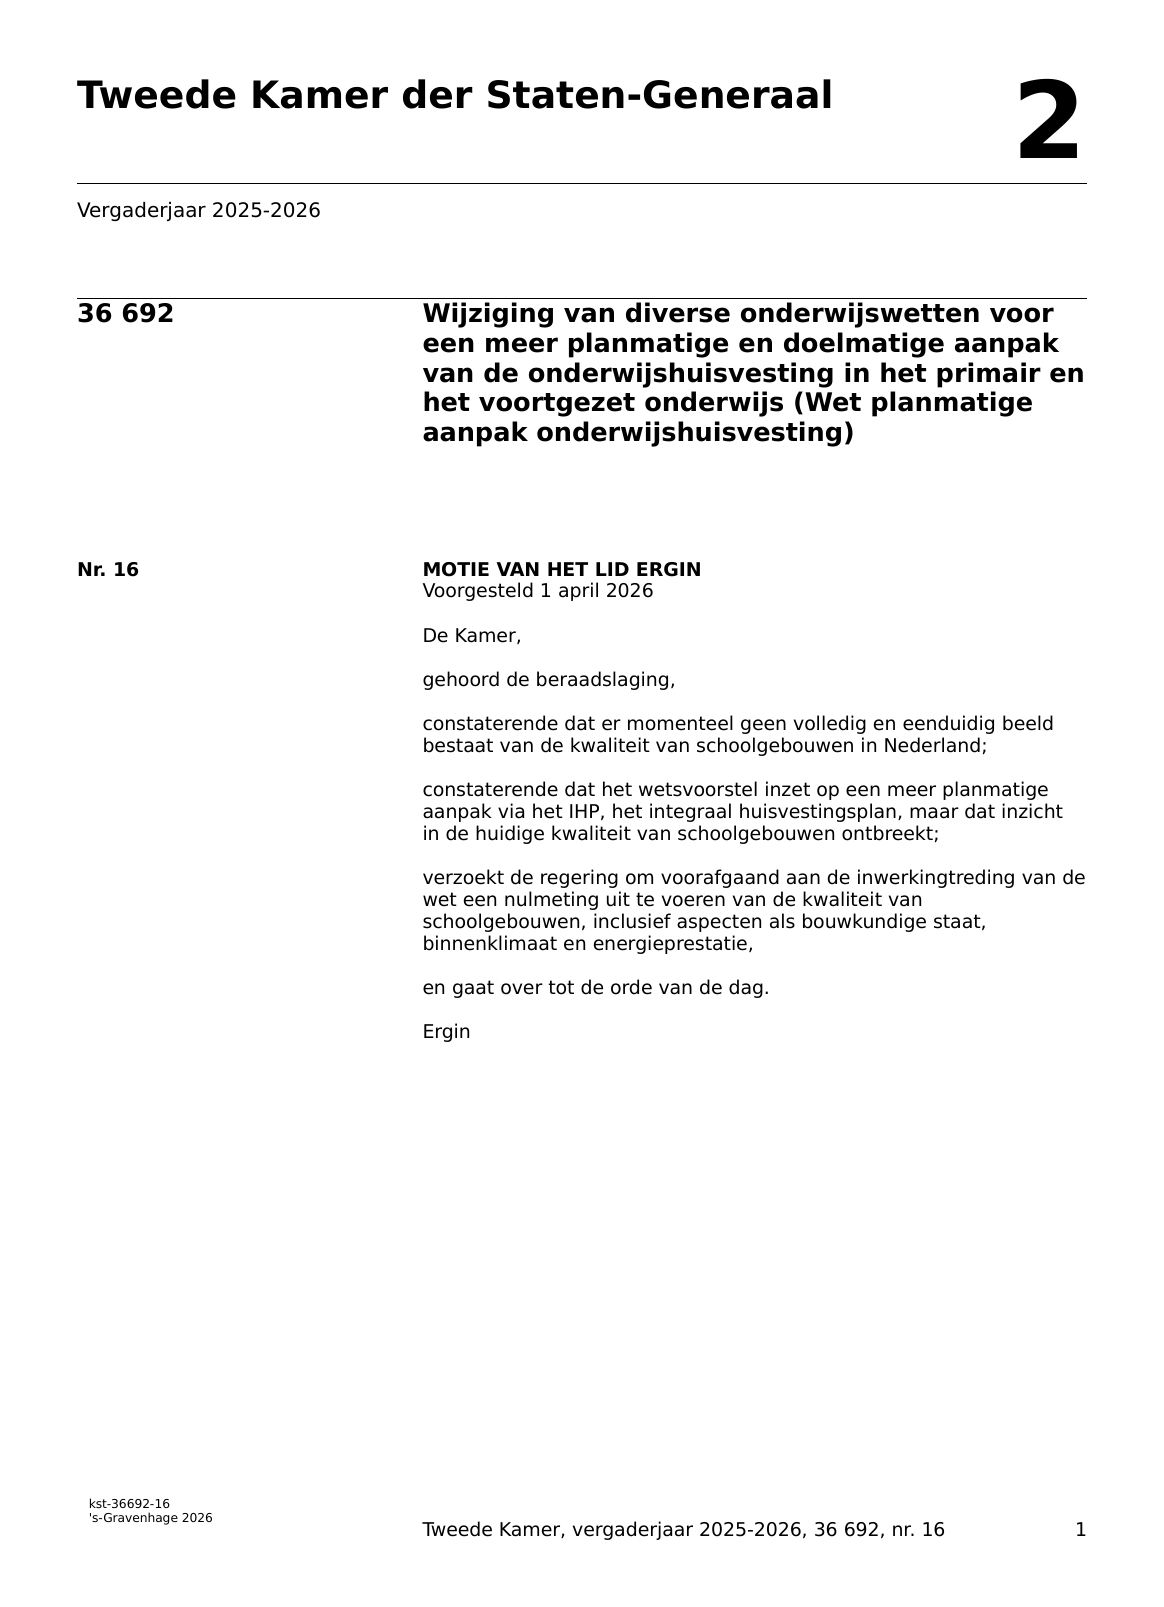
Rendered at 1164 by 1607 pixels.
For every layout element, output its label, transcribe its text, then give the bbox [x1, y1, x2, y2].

subtitle 36 692 Wijziging van diverse onderwijswetten voor een meer planmatige en doelmatige aanpak van de onderwijshuisvesting in het primair en het voortgezet onderwijs (Wet planmatige aanpak onderwijshuisvesting) [77, 299, 1087, 447]
text constaterende dat het wetsvoorstel inzet op een meer planmatige aanpak via het IHP, het integraal huisvestingsplan, maar dat inzicht in de huidige kwaliteit van schoolgebouwen ontbreekt; [422, 779, 1087, 845]
table_header Tweede Kamer der Staten-Generaal [77, 59, 886, 183]
text kst-36692-16 [88, 1497, 323, 1511]
table_cell Vergaderjaar 2025-2026 [77, 184, 1087, 298]
text en gaat over tot de orde van de dag. [422, 977, 1087, 999]
text 's-Gravenhage 2026 [88, 1511, 323, 1525]
text Voorgesteld 1 april 2026 [422, 580, 1087, 602]
text verzoekt de regering om voorafgaand aan de inwerkingtreding van de wet een nulmeting uit te voeren van de kwaliteit van schoolgebouwen, inclusief aspecten als bouwkundige staat, binnenklimaat en energieprestatie, [422, 867, 1087, 955]
text Ergin [422, 1021, 1087, 1043]
text De Kamer, [422, 624, 1087, 647]
text gehoord de beraadslaging, [422, 669, 1087, 691]
subtitle Nr. 16 MOTIE VAN HET LID ERGIN [77, 558, 1087, 580]
table_header 2 [886, 59, 1087, 183]
text constaterende dat er momenteel geen volledig en eenduidig beeld bestaat van de kwaliteit van schoolgebouwen in Nederland; [422, 713, 1087, 757]
